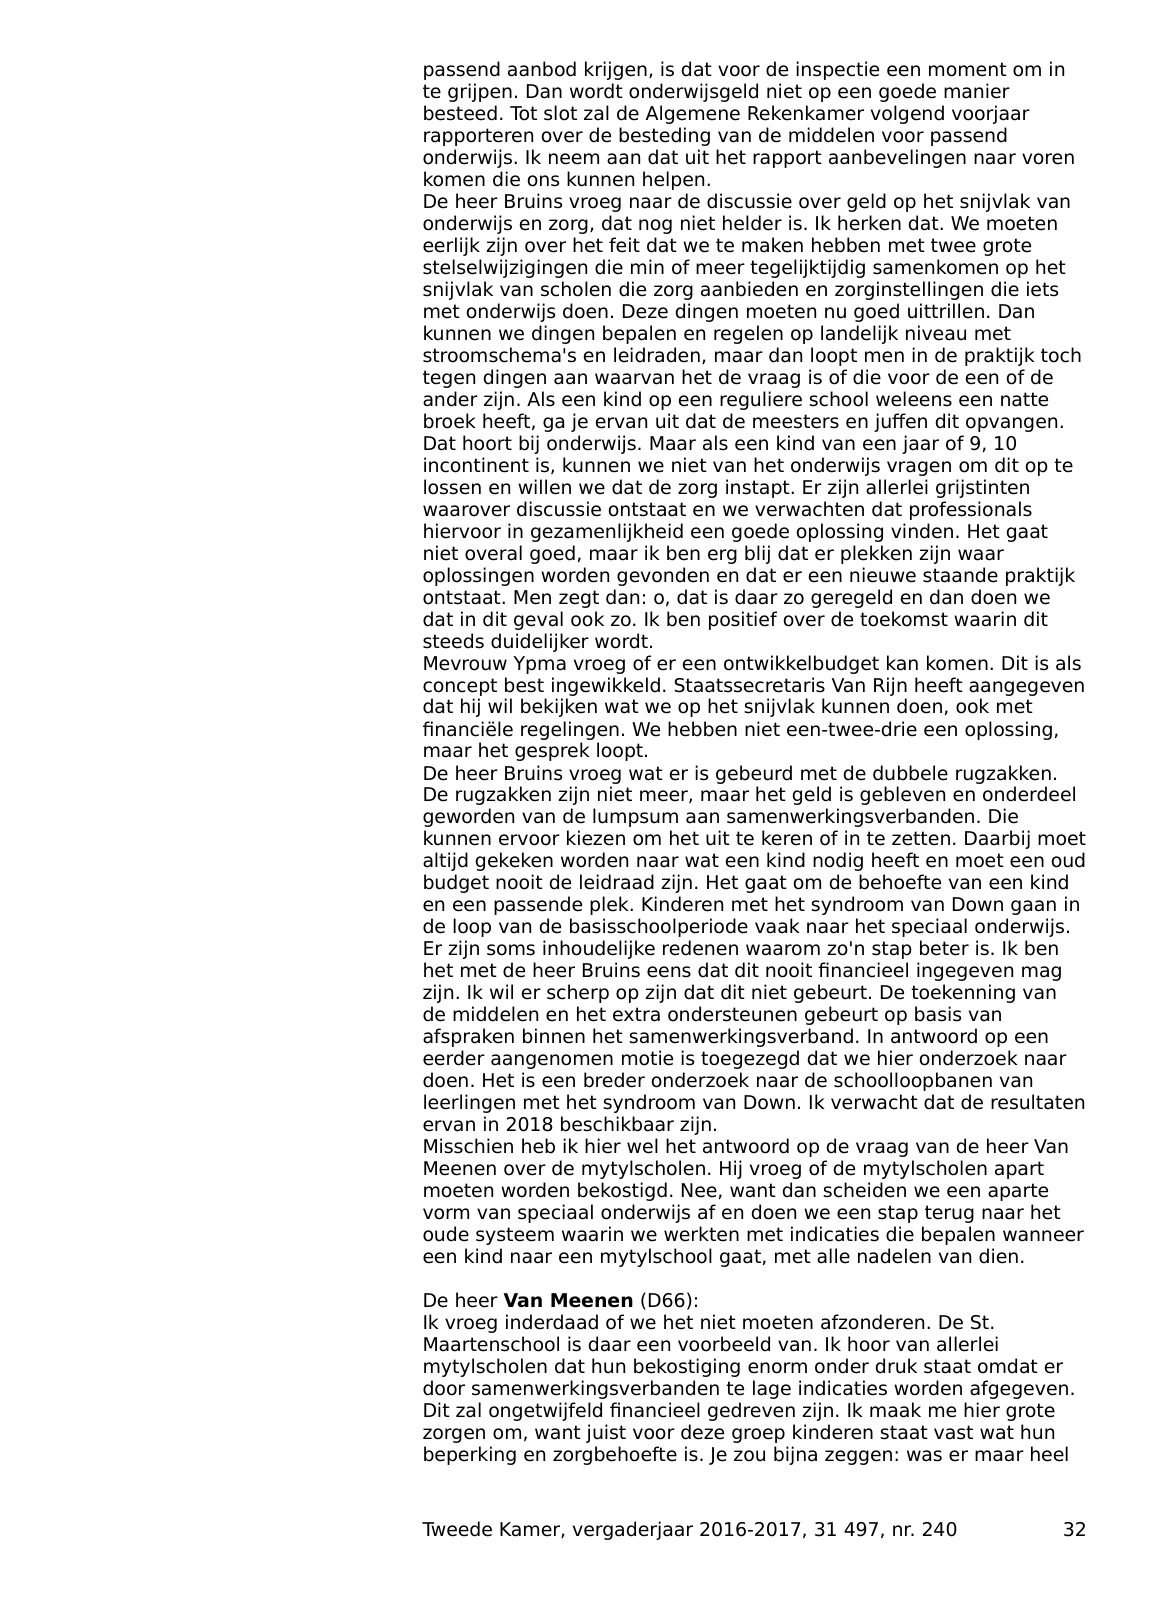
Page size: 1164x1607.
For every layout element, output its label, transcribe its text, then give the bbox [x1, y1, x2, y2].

text Mevrouw Ypma vroeg of er een ontwikkelbudget kan komen. Dit is als concept best ingewikkeld. Staatssecretaris Van Rijn heeft aangegeven dat hij wil bekijken wat we op het snijvlak kunnen doen, ook met financiële regelingen. We hebben niet een-twee-drie een oplossing, maar het gesprek loopt. [422, 652, 1087, 762]
text Misschien heb ik hier wel het antwoord op de vraag van de heer Van Meenen over de mytylscholen. Hij vroeg of de mytylscholen apart moeten worden bekostigd. Nee, want dan scheiden we een aparte vorm van speciaal onderwijs af en doen we een stap terug naar het oude systeem waarin we werkten met indicaties die bepalen wanneer een kind naar een mytylschool gaat, met alle nadelen van dien. [422, 1136, 1087, 1268]
text De heer Bruins vroeg naar de discussie over geld op het snijvlak van onderwijs en zorg, dat nog niet helder is. Ik herken dat. We moeten eerlijk zijn over het feit dat we te maken hebben met twee grote stelselwijzigingen die min of meer tegelijktijdig samenkomen op het snijvlak van scholen die zorg aanbieden en zorginstellingen die iets met onderwijs doen. Deze dingen moeten nu goed uittrillen. Dan kunnen we dingen bepalen en regelen op landelijk niveau met stroomschema's en leidraden, maar dan loopt men in de praktijk toch tegen dingen aan waarvan het de vraag is of die voor de een of de ander zijn. Als een kind op een reguliere school weleens een natte broek heeft, ga je ervan uit dat de meesters en juffen dit opvangen. Dat hoort bij onderwijs. Maar als een kind van een jaar of 9, 10 incontinent is, kunnen we niet van het onderwijs vragen om dit op te lossen en willen we dat de zorg instapt. Er zijn allerlei grijstinten waarover discussie ontstaat en we verwachten dat professionals hiervoor in gezamenlijkheid een goede oplossing vinden. Het gaat niet overal goed, maar ik ben erg blij dat er plekken zijn waar oplossingen worden gevonden en dat er een nieuwe staande praktijk ontstaat. Men zegt dan: o, dat is daar zo geregeld en dan doen we dat in dit geval ook zo. Ik ben positief over de toekomst waarin dit steeds duidelijker wordt. [422, 191, 1087, 652]
text Ik vroeg inderdaad of we het niet moeten afzonderen. De St. Maartenschool is daar een voorbeeld van. Ik hoor van allerlei mytylscholen dat hun bekostiging enorm onder druk staat omdat er door samenwerkingsverbanden te lage indicaties worden afgegeven. Dit zal ongetwijfeld financieel gedreven zijn. Ik maak me hier grote zorgen om, want juist voor deze groep kinderen staat vast wat hun beperking en zorgbehoefte is. Je zou bijna zeggen: was er maar heel [422, 1312, 1087, 1466]
text passend aanbod krijgen, is dat voor de inspectie een moment om in te grijpen. Dan wordt onderwijsgeld niet op een goede manier besteed. Tot slot zal de Algemene Rekenkamer volgend voorjaar rapporteren over de besteding van de middelen voor passend onderwijs. Ik neem aan dat uit het rapport aanbevelingen naar voren komen die ons kunnen helpen. [422, 59, 1087, 191]
text De heer Bruins vroeg wat er is gebeurd met de dubbele rugzakken. De rugzakken zijn niet meer, maar het geld is gebleven en onderdeel geworden van de lumpsum aan samenwerkingsverbanden. Die kunnen ervoor kiezen om het uit te keren of in te zetten. Daarbij moet altijd gekeken worden naar wat een kind nodig heeft en moet een oud budget nooit de leidraad zijn. Het gaat om de behoefte van een kind en een passende plek. Kinderen met het syndroom van Down gaan in de loop van de basisschoolperiode vaak naar het speciaal onderwijs. Er zijn soms inhoudelijke redenen waarom zo'n stap beter is. Ik ben het met de heer Bruins eens dat dit nooit financieel ingegeven mag zijn. Ik wil er scherp op zijn dat dit niet gebeurt. De toekenning van de middelen en het extra ondersteunen gebeurt op basis van afspraken binnen het samenwerkingsverband. In antwoord op een eerder aangenomen motie is toegezegd dat we hier onderzoek naar doen. Het is een breder onderzoek naar de schoolloopbanen van leerlingen met het syndroom van Down. Ik verwacht dat de resultaten ervan in 2018 beschikbaar zijn. [422, 762, 1087, 1136]
text De heer Van Meenen (D66): [422, 1290, 1087, 1312]
